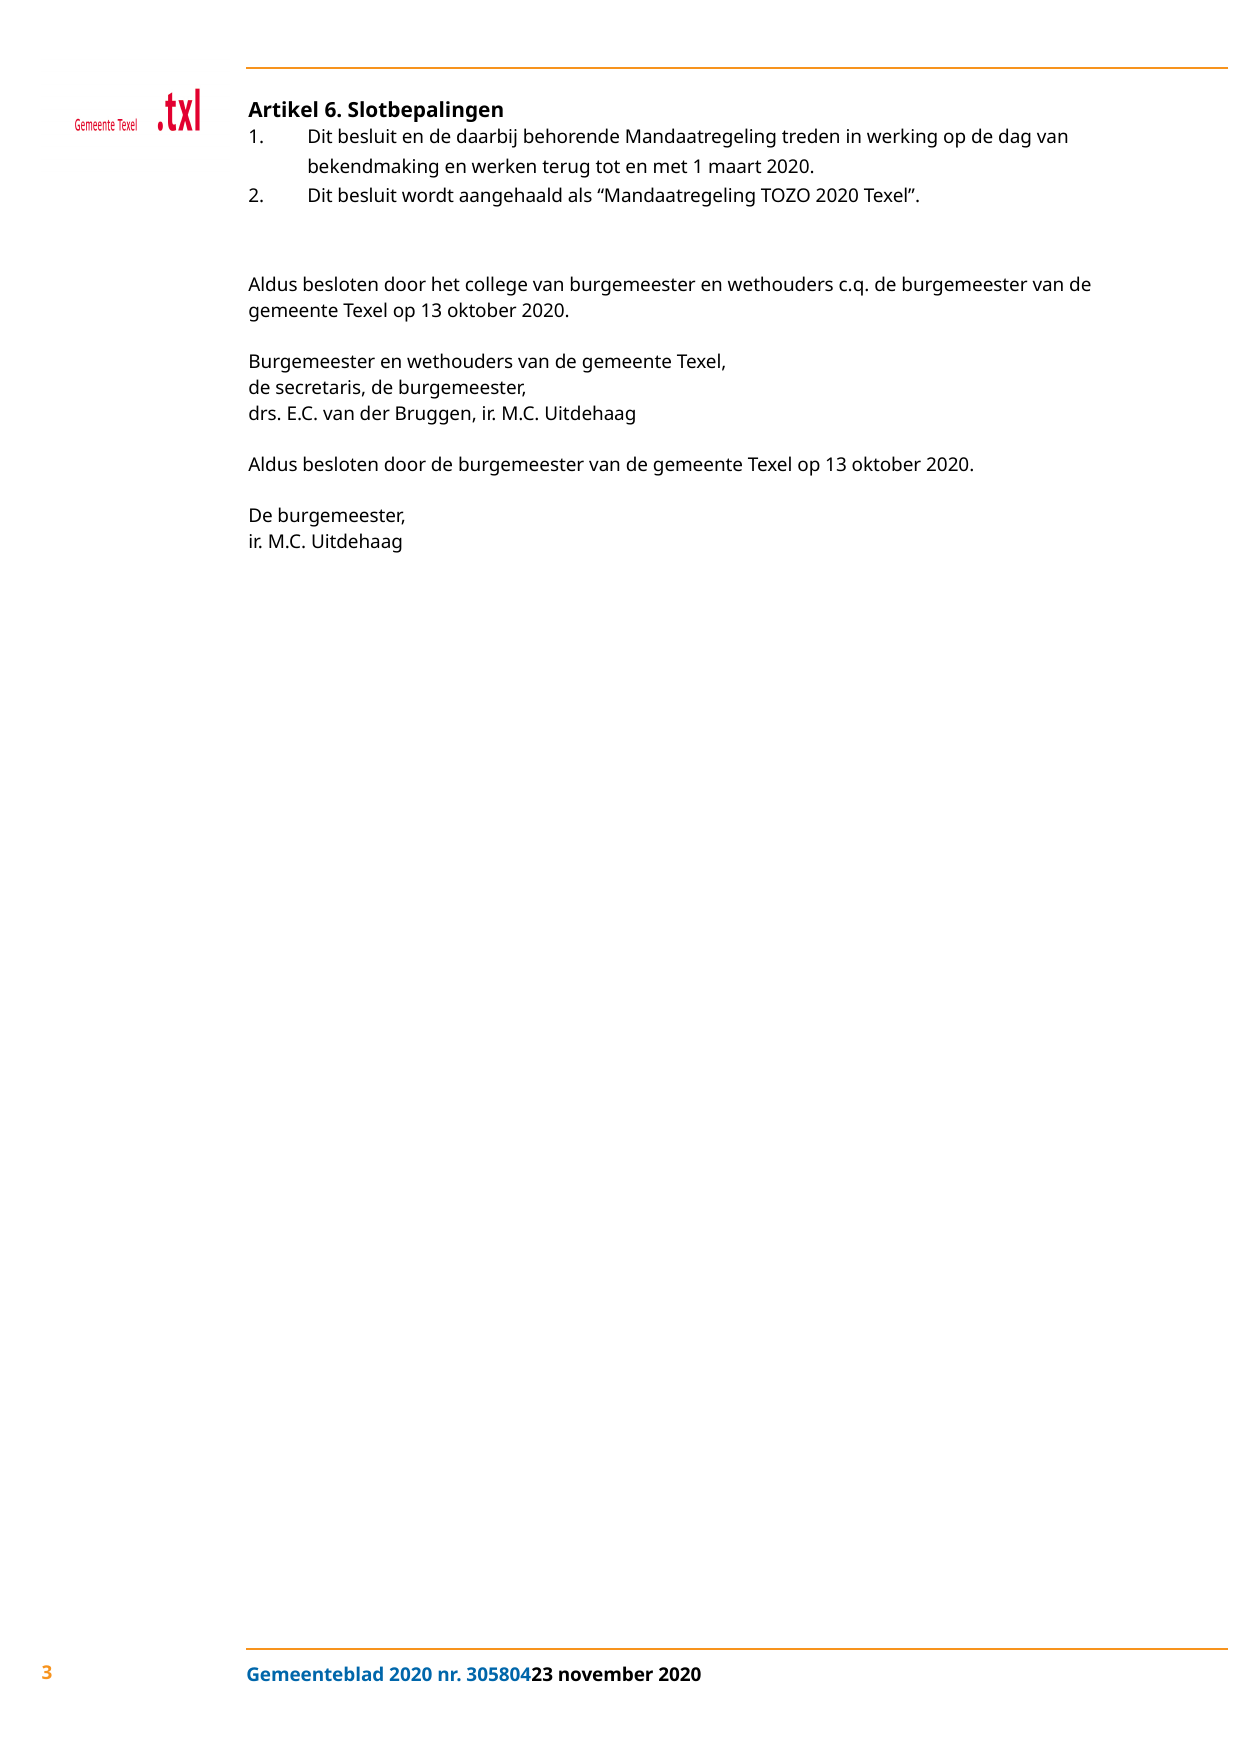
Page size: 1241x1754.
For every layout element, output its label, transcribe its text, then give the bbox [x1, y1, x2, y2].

text De burgemeester, [248, 503, 1152, 528]
text drs. E.C. van der Bruggen, ir. M.C. Uitdehaag [248, 400, 1152, 426]
text Artikel 6. Slotbepalingen [248, 95, 1152, 123]
picture [41, 47, 231, 172]
text Aldus besloten door de burgemeester van de gemeente Texel op 13 oktober 2020. [248, 451, 1152, 477]
text Burgemeester en wethouders van de gemeente Texel, [248, 348, 1152, 374]
text Aldus besloten door het college van burgemeester en wethouders c.q. de burgemeester van de gemeente Texel op 13 oktober 2020. [248, 271, 1152, 323]
list Dit besluit wordt aangehaald als “Mandaatregeling TOZO 2020 Texel”. [248, 182, 1152, 208]
text de secretaris, de burgemeester, [248, 374, 1152, 400]
text ir. M.C. Uitdehaag [248, 528, 1152, 554]
list Dit besluit en de daarbij behorende Mandaatregeling treden in werking op de dag van bekendmaking en werken terug tot en met 1 maart 2020. [248, 123, 1152, 178]
